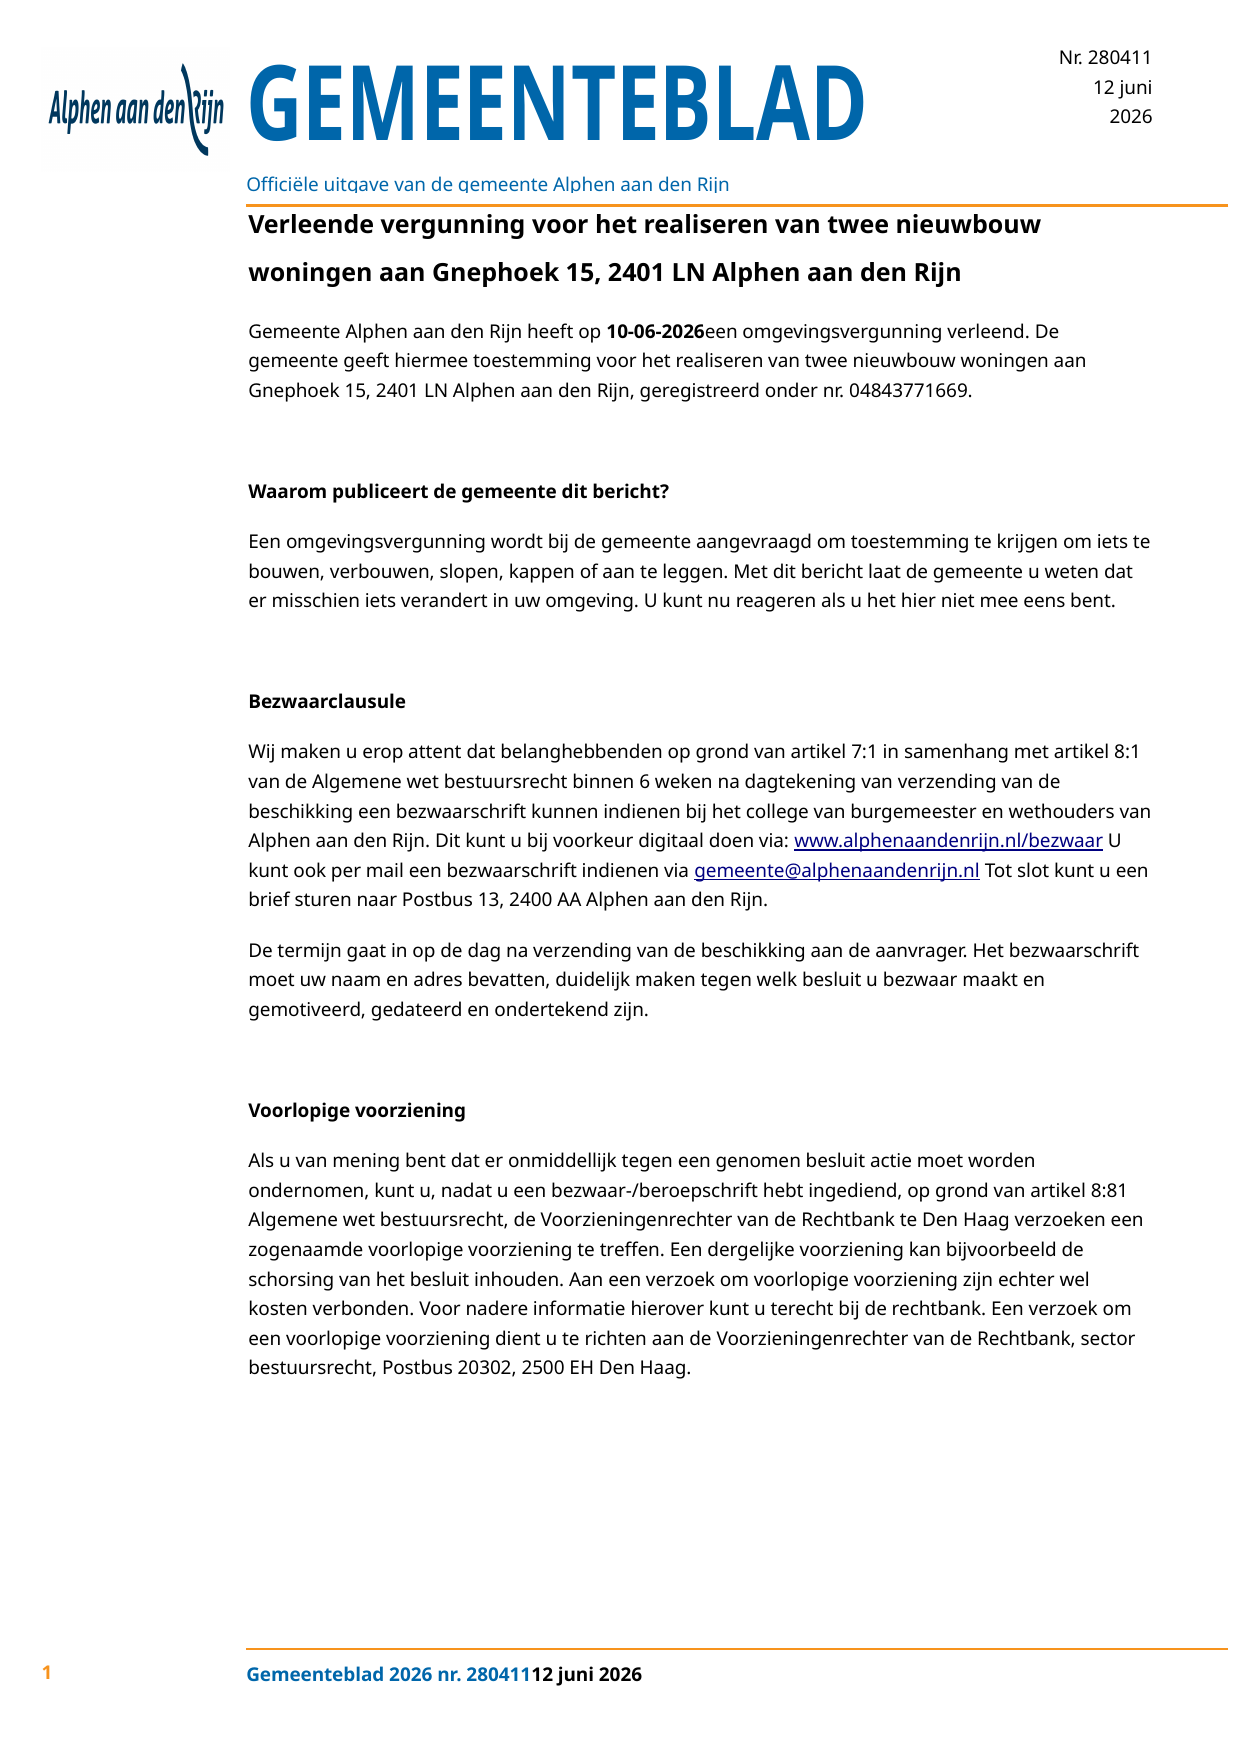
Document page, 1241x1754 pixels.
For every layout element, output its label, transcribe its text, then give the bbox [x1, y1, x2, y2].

text Gemeente Alphen aan den Rijn heeft op 10-06-2026een omgevingsvergunning verleend. De gemeente geeft hiermee toestemming voor het realiseren van twee nieuwbouw woningen aan Gnephoek 15, 2401 LN Alphen aan den Rijn, geregistreerd onder nr. 04843771669. [248, 318, 1152, 403]
text Voorlopige voorziening [248, 1097, 1152, 1123]
text De termijn gaat in op de dag na verzending van de beschikking aan de aanvrager. Het bezwaarschrift moet uw naam en adres bevatten, duidelijk maken tegen welk besluit u bezwaar maakt en gemotiveerd, gedateerd en ondertekend zijn. [248, 937, 1152, 1022]
text Een omgevingsvergunning wordt bij de gemeente aangevraagd om toestemming te krijgen om iets te bouwen, verbouwen, slopen, kappen of aan te leggen. Met dit bericht laat de gemeente u weten dat er misschien iets verandert in uw omgeving. U kunt nu reageren als u het hier niet mee eens bent. [248, 528, 1152, 613]
text Verleende vergunning voor het realiseren van twee nieuwbouw woningen aan Gnephoek 15, 2401 LN Alphen aan den Rijn [248, 207, 1152, 288]
text Als u van mening bent dat er onmiddellijk tegen een genomen besluit actie moet worden ondernomen, kunt u, nadat u een bezwaar-/beroepschrift hebt ingediend, op grond van artikel 8:81 Algemene wet bestuursrecht, de Voorzieningenrechter van de Rechtbank te Den Haag verzoeken een zogenaamde voorlopige voorziening te treffen. Een dergelijke voorziening kan bijvoorbeeld de schorsing van het besluit inhouden. Aan een verzoek om voorlopige voorziening zijn echter wel kosten verbonden. Voor nadere informatie hierover kunt u terecht bij de rechtbank. Een verzoek om een voorlopige voorziening dient u te richten aan de Voorzieningenrechter van de Rechtbank, sector bestuursrecht, Postbus 20302, 2500 EH Den Haag. [248, 1147, 1152, 1380]
text Waarom publiceert de gemeente dit bericht? [248, 478, 1152, 504]
text Bezwaarclausule [248, 688, 1152, 714]
text Wij maken u erop attent dat belanghebbenden op grond van artikel 7:1 in samenhang met artikel 8:1 van de Algemene wet bestuursrecht binnen 6 weken na dagtekening van verzending van de beschikking een bezwaarschrift kunnen indienen bij het college van burgemeester en wethouders van Alphen aan den Rijn. Dit kunt u bij voorkeur digitaal doen via: www.alphenaandenrijn.nl/bezwaar U kunt ook per mail een bezwaarschrift indienen via gemeente@alphenaandenrijn.nl Tot slot kunt u een brief sturen naar Postbus 13, 2400 AA Alphen aan den Rijn. [248, 739, 1152, 912]
picture [41, 47, 231, 172]
